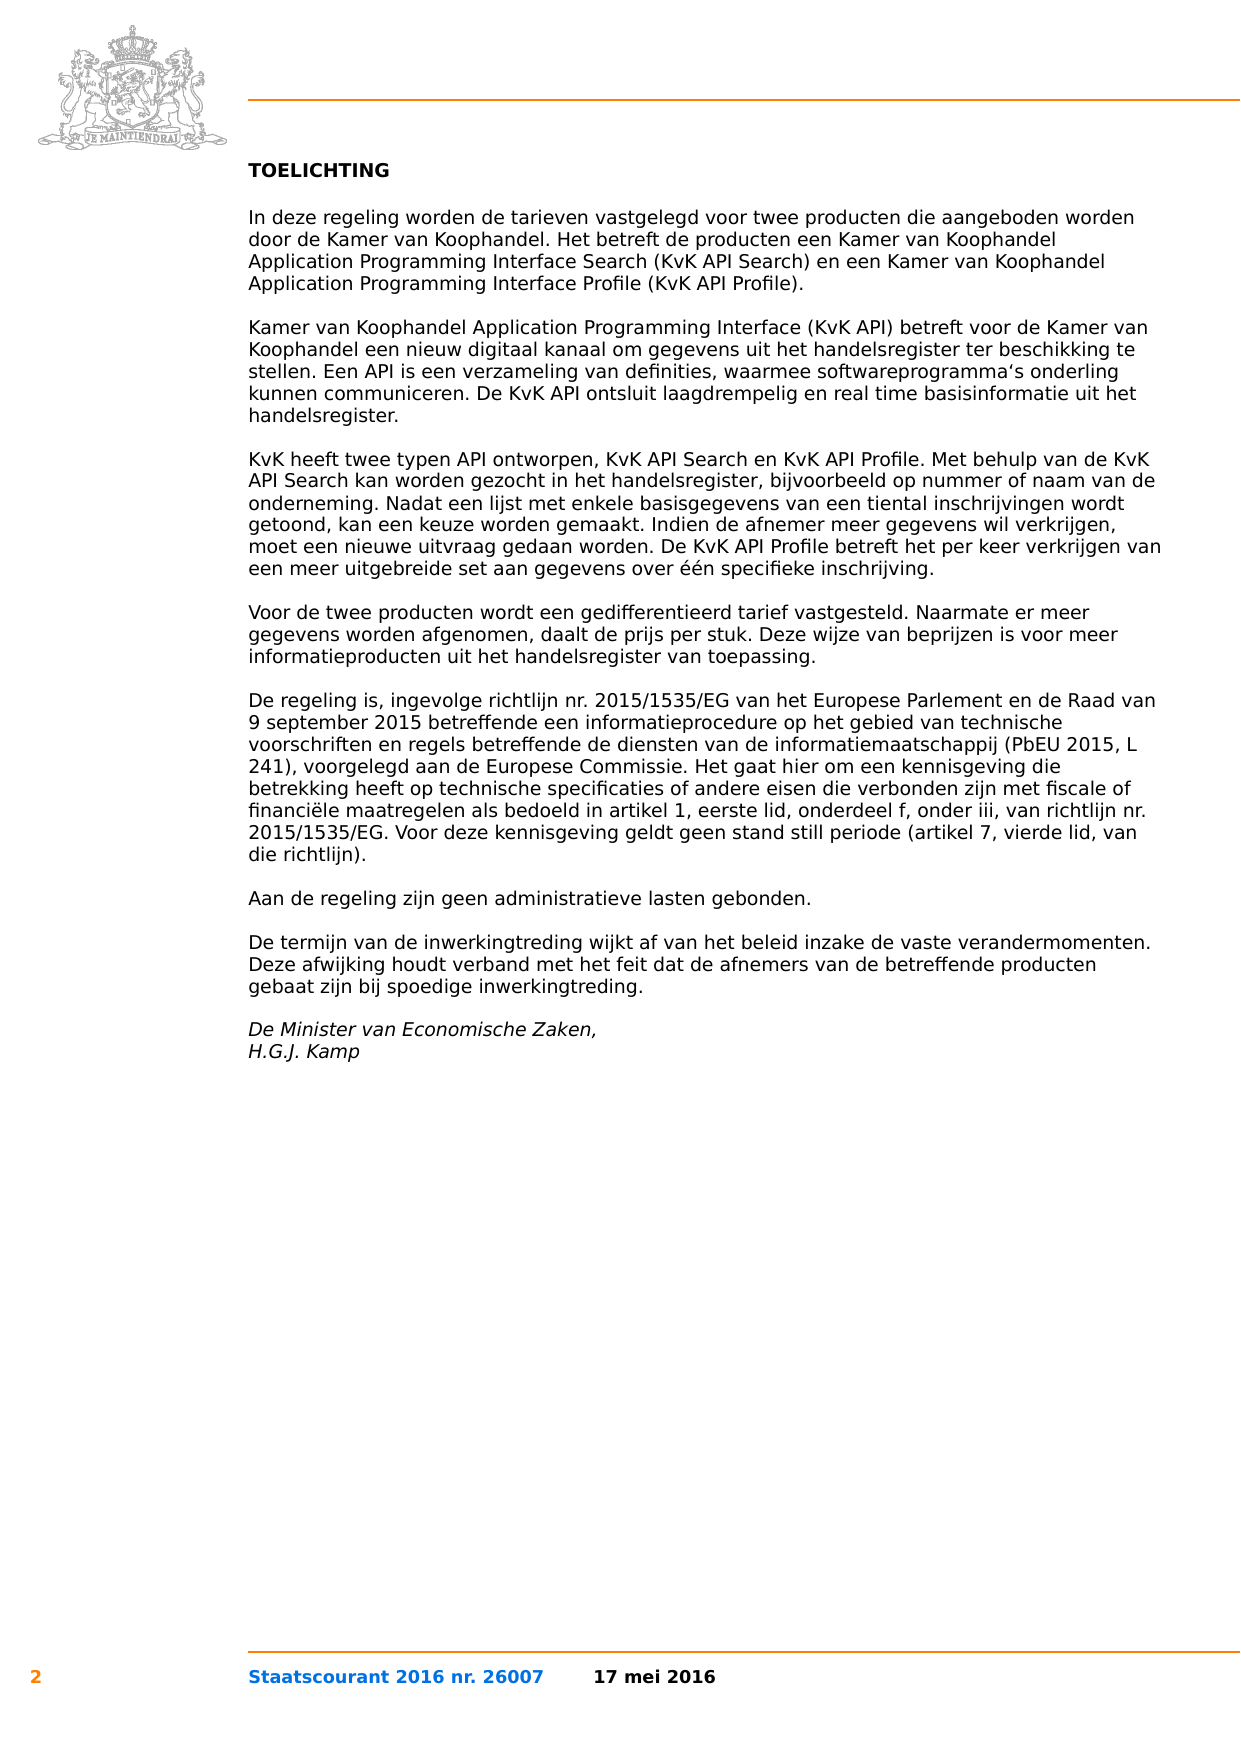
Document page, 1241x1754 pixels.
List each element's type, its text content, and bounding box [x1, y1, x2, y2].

text In deze regeling worden de tarieven vastgelegd voor twee producten die aangeboden worden door de Kamer van Koophandel. Het betreft de producten een Kamer van Koophandel Application Programming Interface Search (KvK API Search) en een Kamer van Koophandel Application Programming Interface Profile (KvK API Profile). [248, 207, 1163, 295]
text KvK heeft twee typen API ontworpen, KvK API Search en KvK API Profile. Met behulp van de KvK API Search kan worden gezocht in het handelsregister, bijvoorbeeld op nummer of naam van de onderneming. Nadat een lijst met enkele basisgegevens van een tiental inschrijvingen wordt getoond, kan een keuze worden gemaakt. Indien de afnemer meer gegevens wil verkrijgen, moet een nieuwe uitvraag gedaan worden. De KvK API Profile betreft het per keer verkrijgen van een meer uitgebreide set aan gegevens over één specifieke inschrijving. [248, 448, 1163, 580]
picture [38, 25, 227, 150]
text De Minister van Economische Zaken, H.G.J. Kamp [248, 1019, 1163, 1063]
text De termijn van de inwerkingtreding wijkt af van het beleid inzake de vaste verandermomenten. Deze afwijking houdt verband met het feit dat de afnemers van de betreffende producten gebaat zijn bij spoedige inwerkingtreding. [248, 932, 1163, 997]
text De regeling is, ingevolge richtlijn nr. 2015/1535/EG van het Europese Parlement en de Raad van 9 september 2015 betreffende een informatieprocedure op het gebied van technische voorschriften en regels betreffende de diensten van de informatiemaatschappij (PbEU 2015, L 241), voorgelegd aan de Europese Commissie. Het gaat hier om een kennisgeving die betrekking heeft op technische specificaties of andere eisen die verbonden zijn met fiscale of financiële maatregelen als bedoeld in artikel 1, eerste lid, onderdeel f, onder iii, van richtlijn nr. 2015/1535/EG. Voor deze kennisgeving geldt geen stand still periode (artikel 7, vierde lid, van die richtlijn). [248, 690, 1163, 866]
text Kamer van Koophandel Application Programming Interface (KvK API) betreft voor de Kamer van Koophandel een nieuw digitaal kanaal om gegevens uit het handelsregister ter beschikking te stellen. Een API is een verzameling van definities, waarmee softwareprogramma‘s onderling kunnen communiceren. De KvK API ontsluit laagdrempelig en real time basisinformatie uit het handelsregister. [248, 317, 1163, 427]
subtitle TOELICHTING [248, 160, 1163, 182]
text Aan de regeling zijn geen administratieve lasten gebonden. [248, 888, 1163, 910]
text Voor de twee producten wordt een gedifferentieerd tarief vastgesteld. Naarmate er meer gegevens worden afgenomen, daalt de prijs per stuk. Deze wijze van beprijzen is voor meer informatieproducten uit het handelsregister van toepassing. [248, 602, 1163, 668]
